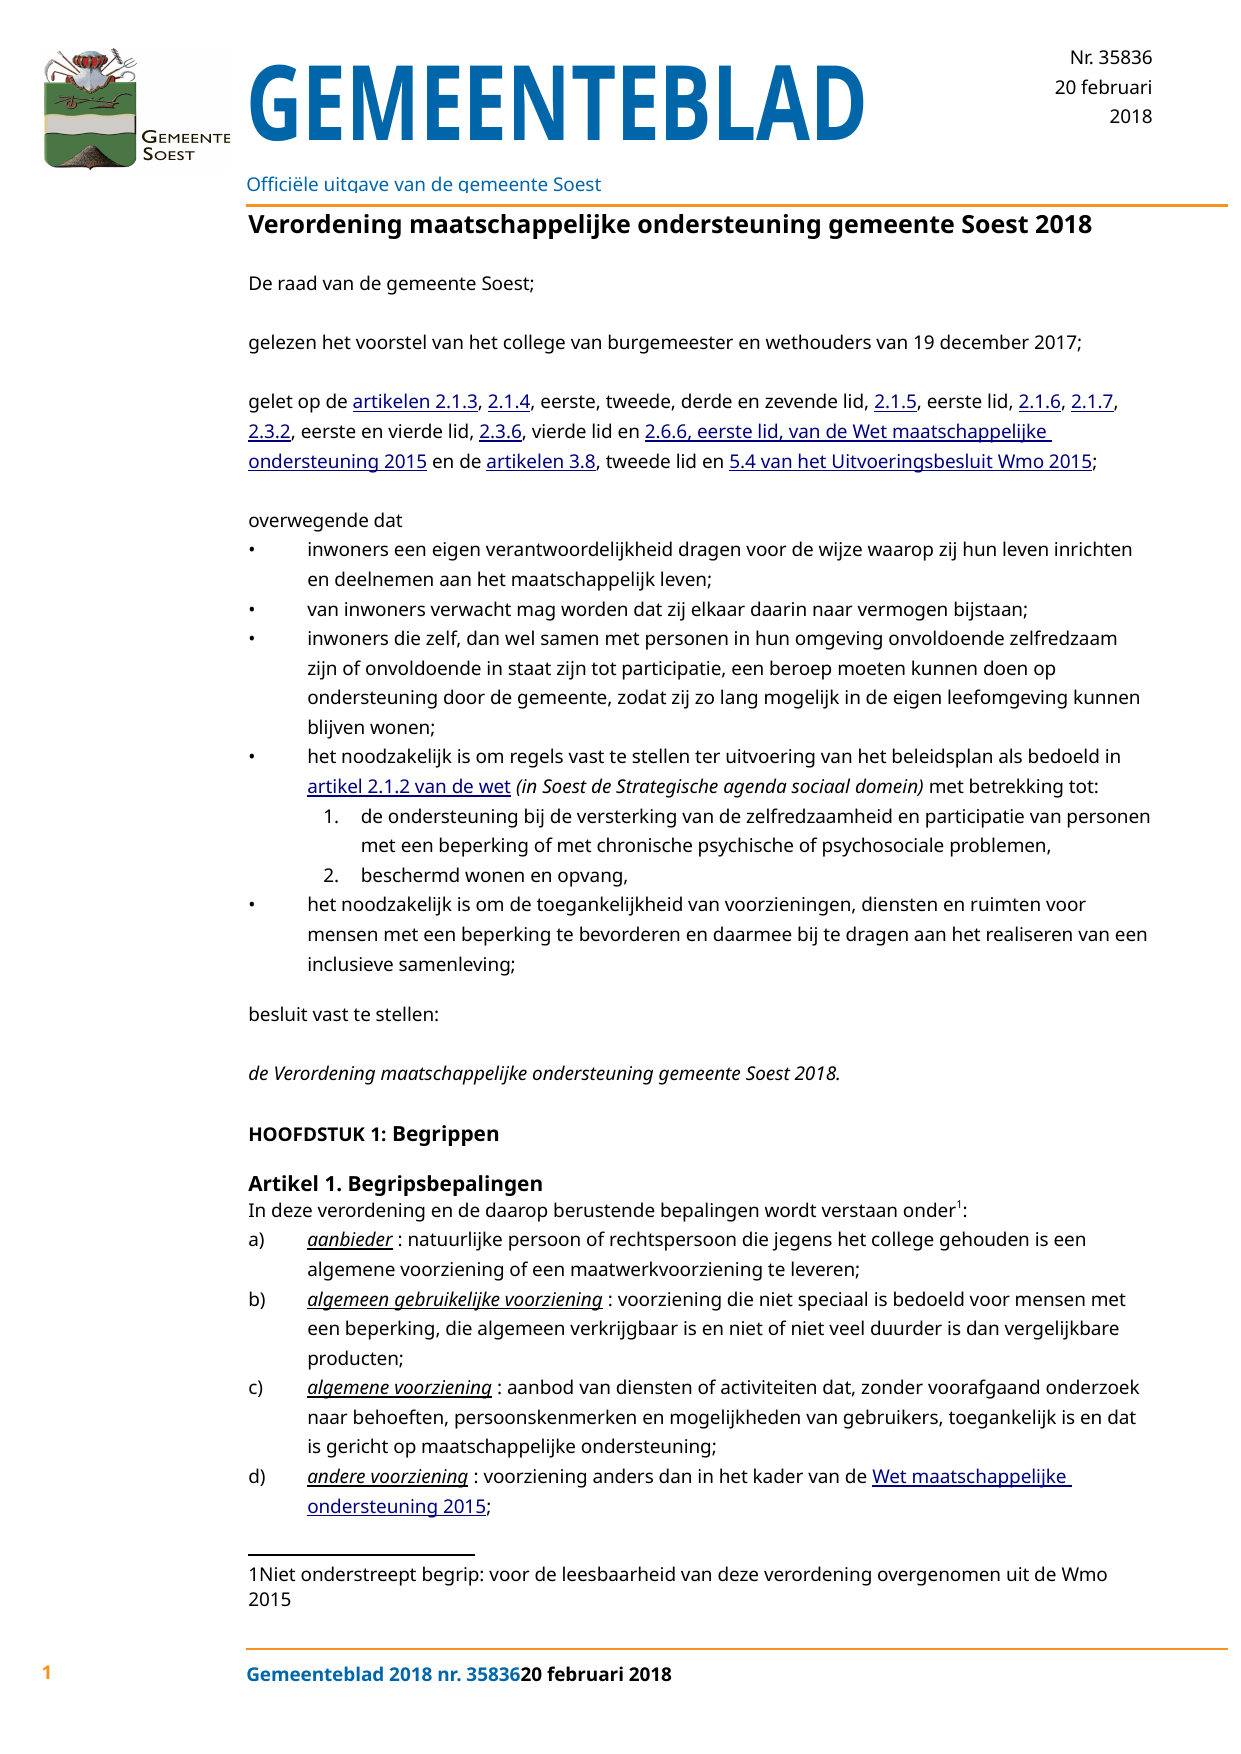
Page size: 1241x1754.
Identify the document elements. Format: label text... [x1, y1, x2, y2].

text Niet onderstreept begrip: voor de leesbaarheid van deze verordening overgenomen uit de Wmo 2015 [248, 1561, 1152, 1612]
list het noodzakelijk is om regels vast te stellen ter uitvoering van het beleidsplan als bedoeld in artikel 2.1.2 van de wet (in Soest de Strategische agenda sociaal domein) met betrekking tot: [248, 744, 1152, 799]
text Artikel 1. Begripsbepalingen [248, 1169, 1152, 1197]
list de ondersteuning bij de versterking van de zelfredzaamheid en participatie van personen met een beperking of met chronische psychische of psychosociale problemen, [323, 803, 1152, 858]
text Verordening maatschappelijke ondersteuning gemeente Soest 2018 [248, 207, 1152, 241]
text gelet op de artikelen 2.1.3, 2.1.4, eerste, tweede, derde en zevende lid, 2.1.5, eerste lid, 2.1.6, 2.1.7, 2.3.2, eerste en vierde lid, 2.3.6, vierde lid en 2.6.6, eerste lid, van de Wet maatschappelijke ondersteuning 2015 en de artikelen 3.8, tweede lid en 5.4 van het Uitvoeringsbesluit Wmo 2015; [248, 389, 1152, 473]
text overwegende dat [248, 507, 1152, 533]
list aanbieder : natuurlijke persoon of rechtspersoon die jegens het college gehouden is een algemene voorziening of een maatwerkvoorziening te leveren; [248, 1227, 1152, 1282]
picture [41, 47, 231, 172]
list algemeen gebruikelijke voorziening : voorziening die niet speciaal is bedoeld voor mensen met een beperking, die algemeen verkrijgbaar is en niet of niet veel duurder is dan vergelijkbare producten; [248, 1286, 1152, 1371]
text In deze verordening en de daarop berustende bepalingen wordt verstaan onder: [248, 1197, 1152, 1223]
list algemene voorziening : aanbod van diensten of activiteiten dat, zonder voorafgaand onderzoek naar behoeften, persoonskenmerken en mogelijkheden van gebruikers, toegankelijk is en dat is gericht op maatschappelijke ondersteuning; [248, 1374, 1152, 1459]
list van inwoners verwacht mag worden dat zij elkaar daarin naar vermogen bijstaan; [248, 596, 1152, 621]
list het noodzakelijk is om de toegankelijkheid van voorzieningen, diensten en ruimten voor mensen met een beperking te bevorderen en daarmee bij te dragen aan het realiseren van een inclusieve samenleving; [248, 892, 1152, 976]
list inwoners een eigen verantwoordelijkheid dragen voor de wijze waarop zij hun leven inrichten en deelnemen aan het maatschappelijk leven; [248, 537, 1152, 592]
text gelezen het voorstel van het college van burgemeester en wethouders van 19 december 2017; [248, 329, 1152, 355]
list beschermd wonen en opvang, [323, 862, 1152, 888]
text besluit vast te stellen: [248, 1001, 1152, 1027]
text De raad van de gemeente Soest; [248, 270, 1152, 296]
list inwoners die zelf, dan wel samen met personen in hun omgeving onvoldoende zelfredzaam zijn of onvoldoende in staat zijn tot participatie, een beroep moeten kunnen doen op ondersteuning door de gemeente, zodat zij zo lang mogelijk in de eigen leefomgeving kunnen blijven wonen; [248, 625, 1152, 740]
text HOOFDSTUK 1: Begrippen [248, 1119, 1152, 1148]
text de Verordening maatschappelijke ondersteuning gemeente Soest 2018. [248, 1060, 1152, 1086]
list andere voorziening : voorziening anders dan in het kader van de Wet maatschappelijke ondersteuning 2015; [248, 1463, 1152, 1519]
